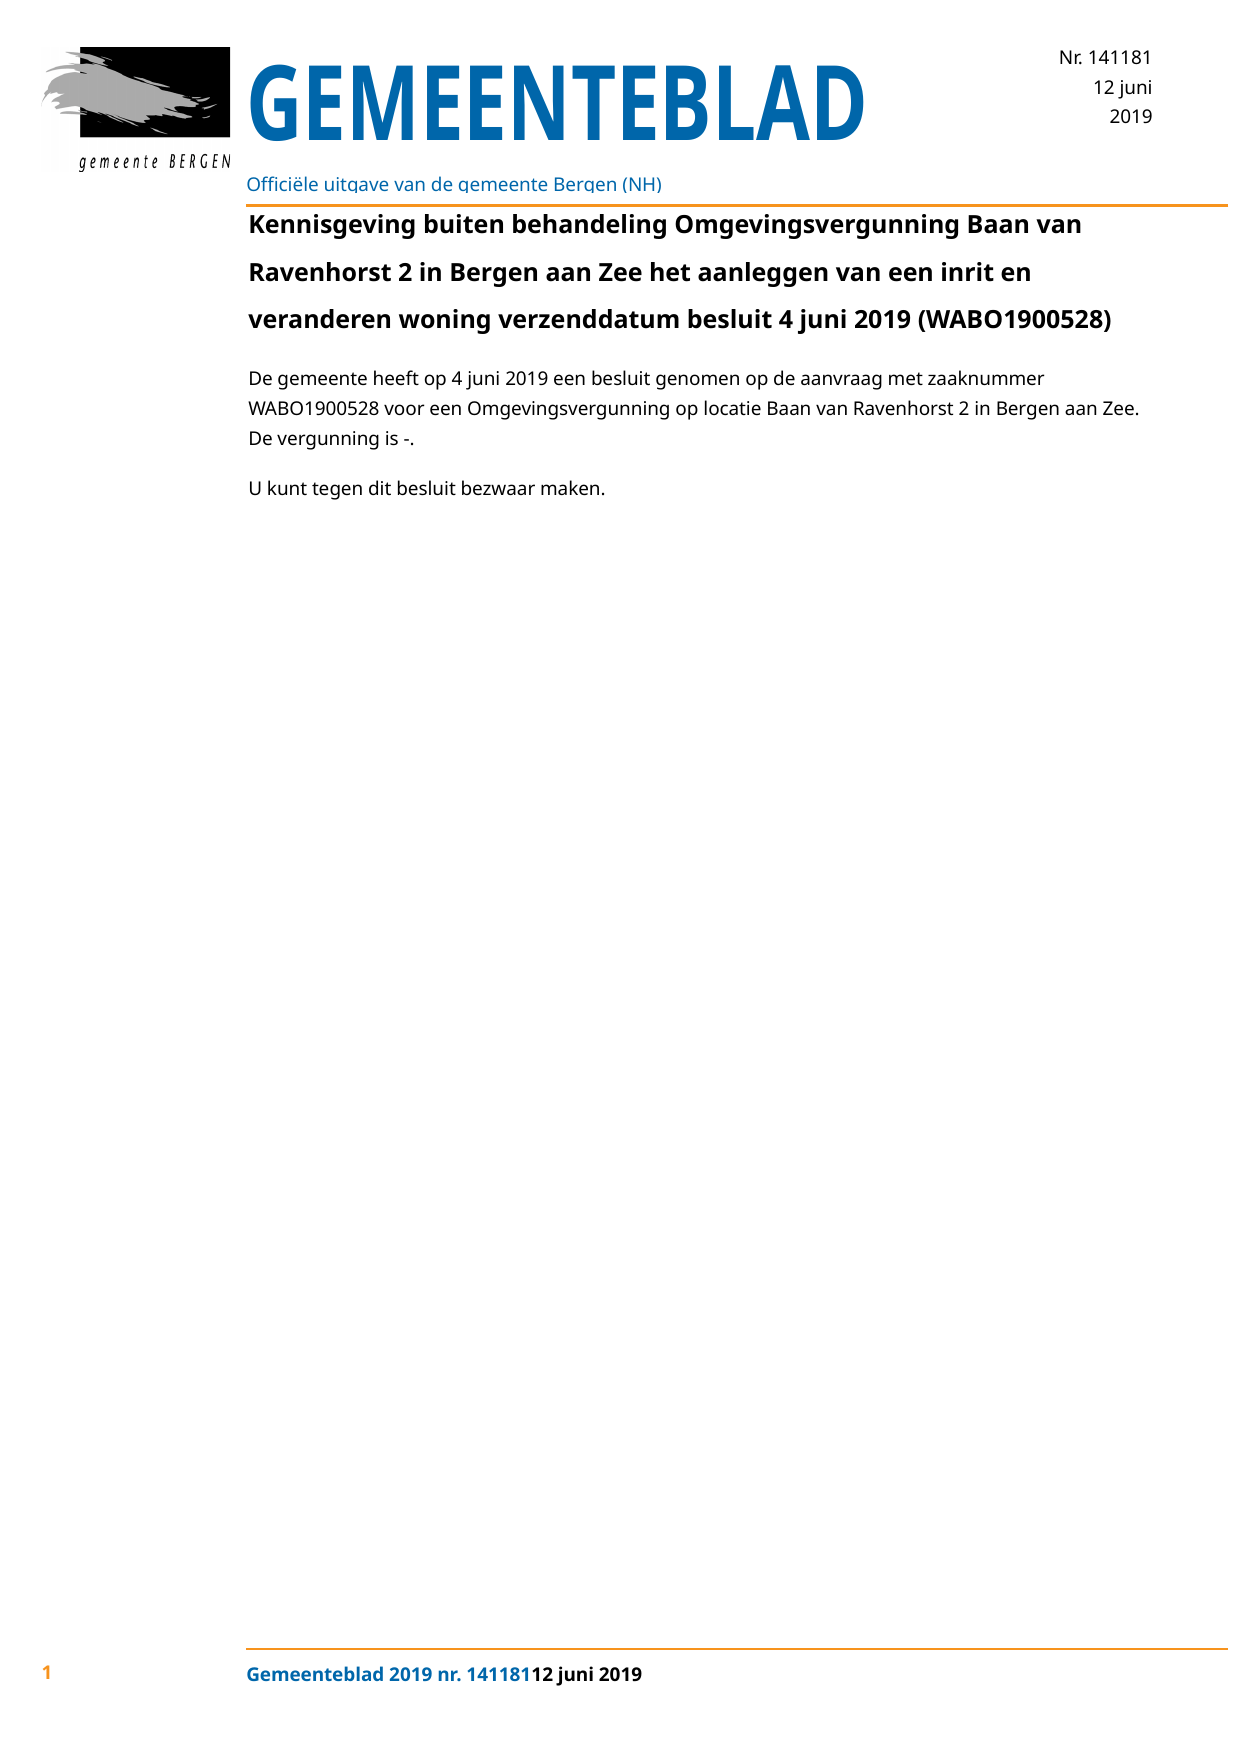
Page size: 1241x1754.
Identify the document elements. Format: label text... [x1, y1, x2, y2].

text Kennisgeving buiten behandeling Omgevingsvergunning Baan van Ravenhorst 2 in Bergen aan Zee het aanleggen van een inrit en veranderen woning verzenddatum besluit 4 juni 2019 (WABO1900528) [248, 207, 1152, 336]
picture [41, 47, 231, 172]
text U kunt tegen dit besluit bezwaar maken. [248, 475, 1152, 501]
text De gemeente heeft op 4 juni 2019 een besluit genomen op de aanvraag met zaaknummer WABO1900528 voor een Omgevingsvergunning op locatie Baan van Ravenhorst 2 in Bergen aan Zee. De vergunning is -. [248, 366, 1152, 450]
